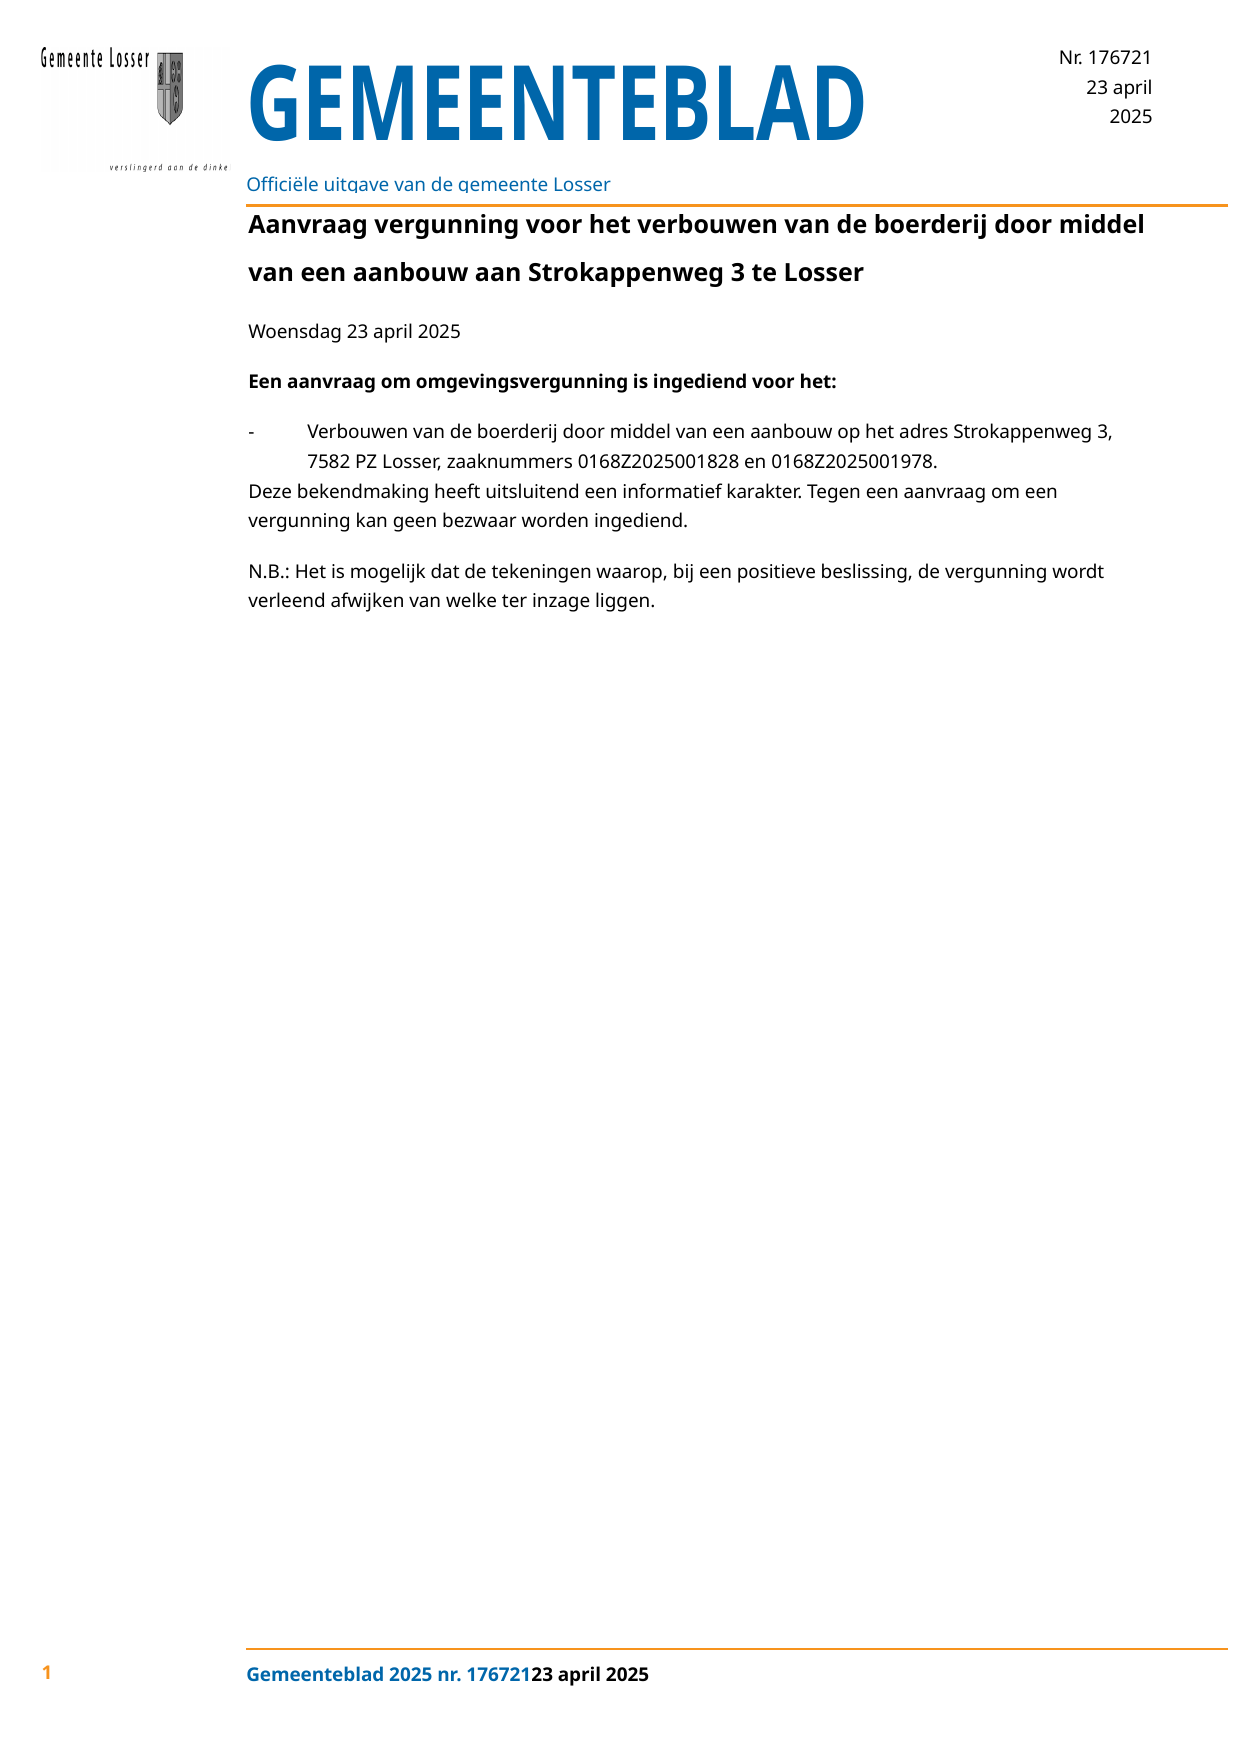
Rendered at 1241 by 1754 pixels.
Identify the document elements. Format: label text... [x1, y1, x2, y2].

text Een aanvraag om omgevingsvergunning is ingediend voor het: [248, 368, 1152, 394]
text Aanvraag vergunning voor het verbouwen van de boerderij door middel van een aanbouw aan Strokappenweg 3 te Losser [248, 207, 1152, 288]
list Verbouwen van de boerderij door middel van een aanbouw op het adres Strokappenweg 3, 7582 PZ Losser, zaaknummers 0168Z2025001828 en 0168Z2025001978. [248, 419, 1152, 474]
text Woensdag 23 april 2025 [248, 318, 1152, 344]
text N.B.: Het is mogelijk dat de tekeningen waarop, bij een positieve beslissing, de vergunning wordt verleend afwijken van welke ter inzage liggen. [248, 558, 1152, 613]
text Deze bekendmaking heeft uitsluitend een informatief karakter. Tegen een aanvraag om een vergunning kan geen bezwaar worden ingediend. [248, 478, 1152, 533]
picture [41, 47, 231, 172]
